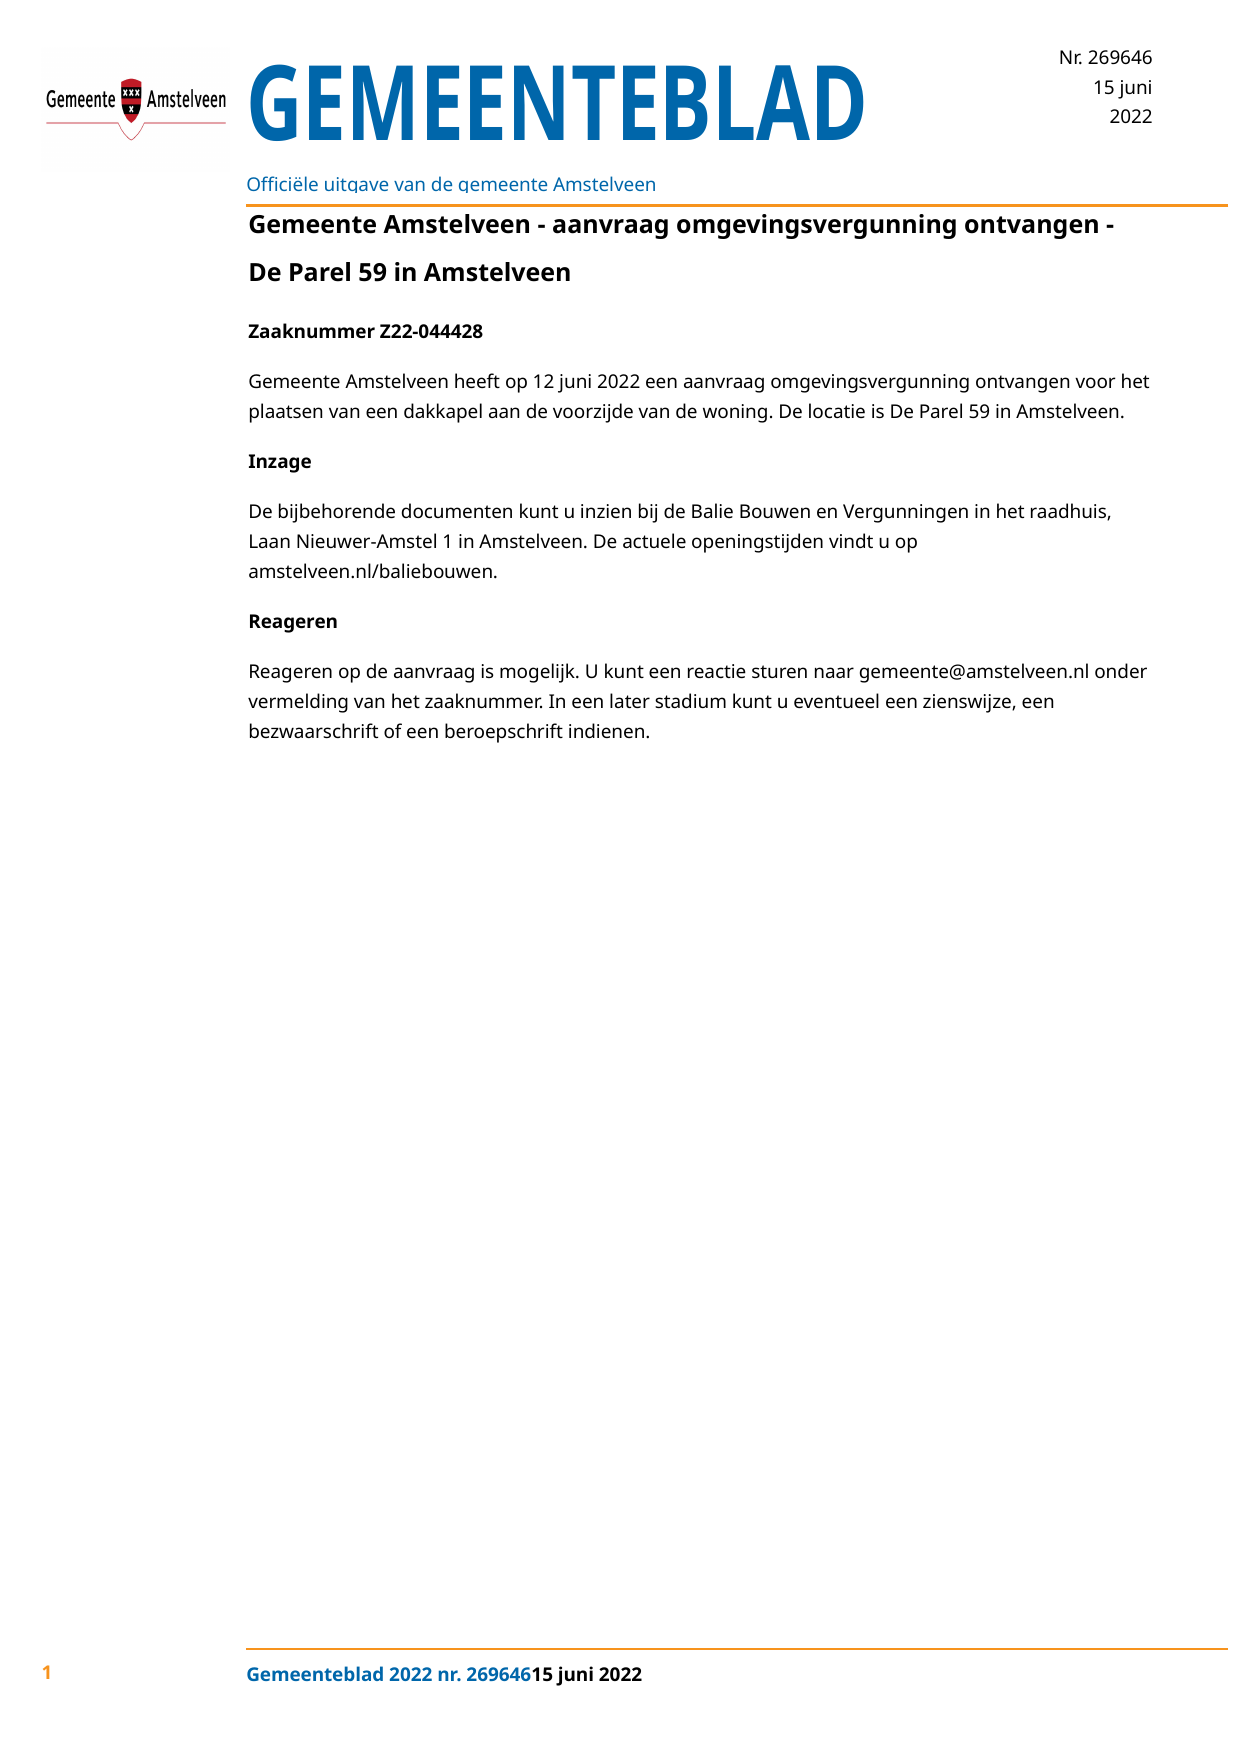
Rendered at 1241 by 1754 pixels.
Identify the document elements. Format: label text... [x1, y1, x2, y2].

text Gemeente Amstelveen heeft op 12 juni 2022 een aanvraag omgevingsvergunning ontvangen voor het plaatsen van een dakkapel aan de voorzijde van de woning. De locatie is De Parel 59 in Amstelveen. [248, 368, 1152, 424]
picture [41, 47, 231, 172]
text Reageren [248, 608, 1152, 634]
text Gemeente Amstelveen - aanvraag omgevingsvergunning ontvangen - De Parel 59 in Amstelveen [248, 207, 1152, 288]
text Zaaknummer Z22-044428 [248, 318, 1152, 344]
text Reageren op de aanvraag is mogelijk. U kunt een reactie sturen naar gemeente@amstelveen.nl onder vermelding van het zaaknummer. In een later stadium kunt u eventueel een zienswijze, een bezwaarschrift of een beroepschrift indienen. [248, 659, 1152, 744]
text De bijbehorende documenten kunt u inzien bij de Balie Bouwen en Vergunningen in het raadhuis, Laan Nieuwer-Amstel 1 in Amstelveen. De actuele openingstijden vindt u op amstelveen.nl/baliebouwen. [248, 499, 1152, 584]
text Inzage [248, 448, 1152, 474]
